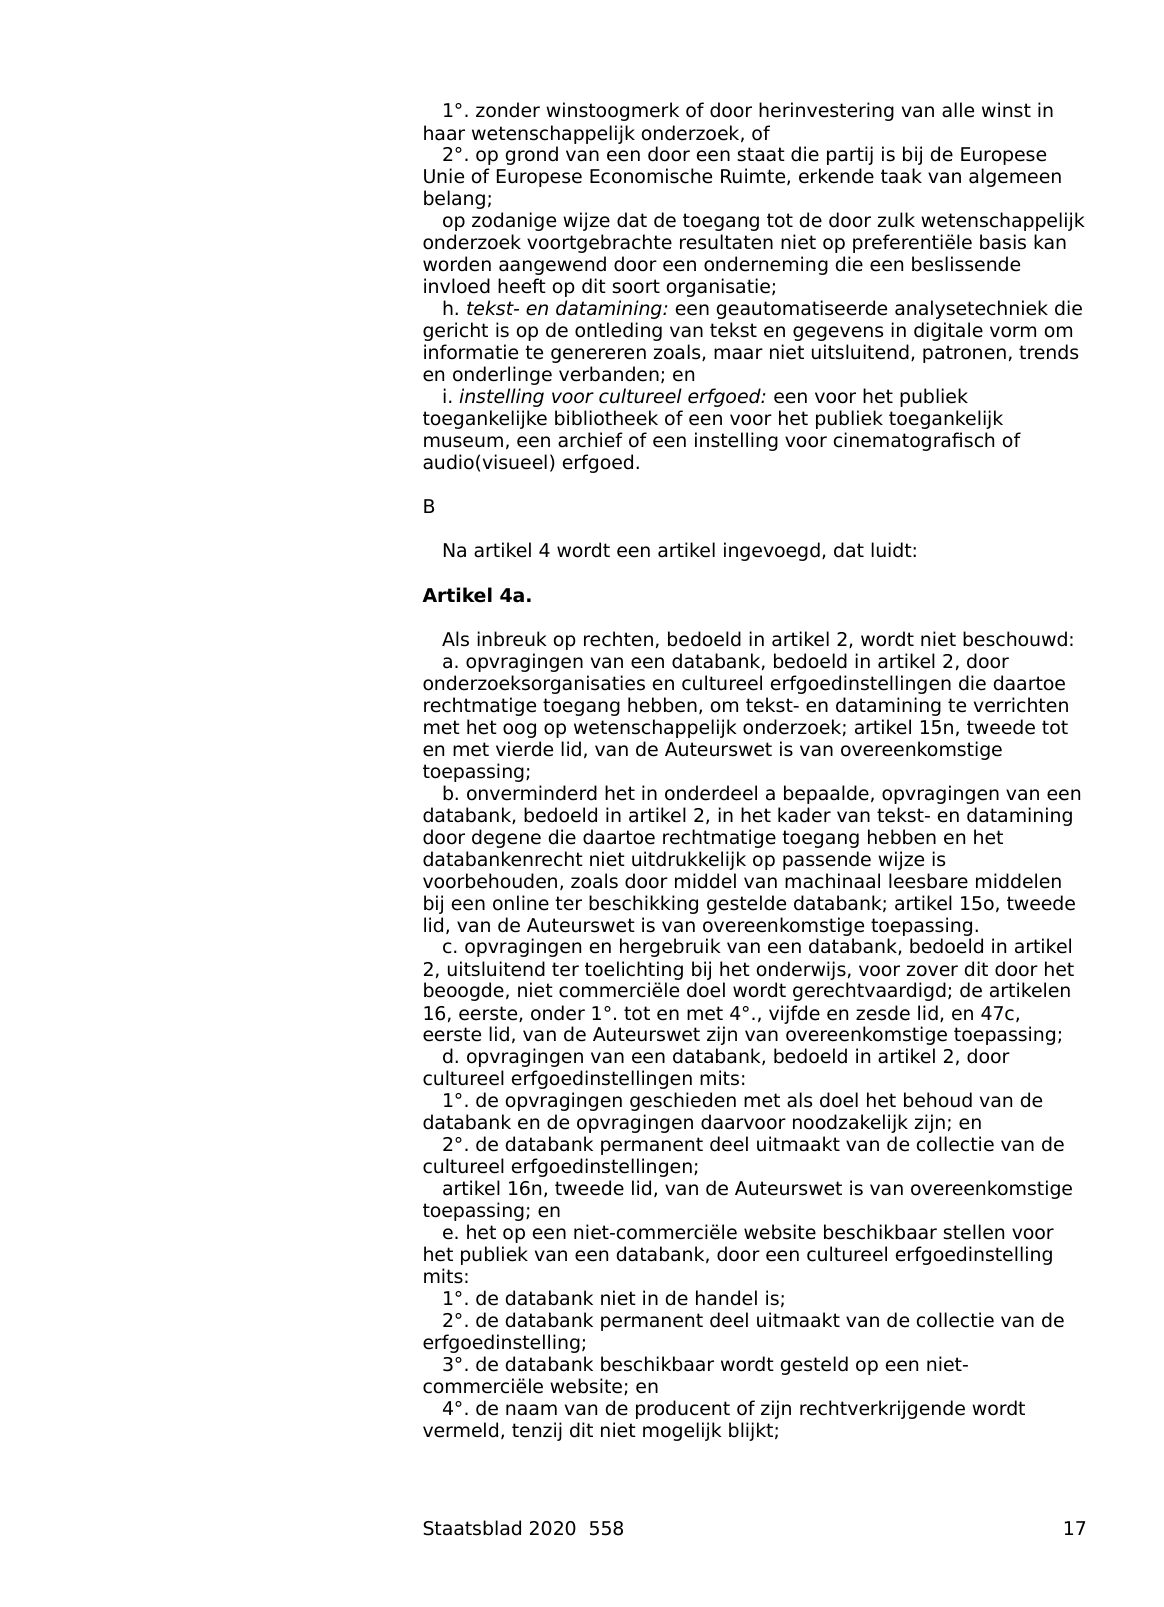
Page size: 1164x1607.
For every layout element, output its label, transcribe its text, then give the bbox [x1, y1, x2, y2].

text a. opvragingen van een databank, bedoeld in artikel 2, door onderzoeksorganisaties en cultureel erfgoedinstellingen die daartoe rechtmatige toegang hebben, om tekst- en datamining te verrichten met het oog op wetenschappelijk onderzoek; artikel 15n, tweede tot en met vierde lid, van de Auteurswet is van overeenkomstige toepassing; [422, 651, 1087, 783]
text h. tekst- en datamining: een geautomatiseerde analysetechniek die gericht is op de ontleding van tekst en gegevens in digitale vorm om informatie te genereren zoals, maar niet uitsluitend, patronen, trends en onderlinge verbanden; en [422, 298, 1087, 386]
text 2°. de databank permanent deel uitmaakt van de collectie van de erfgoedinstelling; [422, 1310, 1087, 1354]
text e. het op een niet-commerciële website beschikbaar stellen voor het publiek van een databank, door een cultureel erfgoedinstelling mits: [422, 1222, 1087, 1288]
text 2°. op grond van een door een staat die partij is bij de Europese Unie of Europese Economische Ruimte, erkende taak van algemeen belang; [422, 144, 1087, 210]
text i. instelling voor cultureel erfgoed: een voor het publiek toegankelijke bibliotheek of een voor het publiek toegankelijk museum, een archief of een instelling voor cinematografisch of audio(visueel) erfgoed. [422, 386, 1087, 474]
text Na artikel 4 wordt een artikel ingevoegd, dat luidt: [422, 540, 1087, 562]
subtitle Artikel 4a. [422, 584, 1087, 607]
text c. opvragingen en hergebruik van een databank, bedoeld in artikel 2, uitsluitend ter toelichting bij het onderwijs, voor zover dit door het beoogde, niet commerciële doel wordt gerechtvaardigd; de artikelen 16, eerste, onder 1°. tot en met 4°., vijfde en zesde lid, en 47c, eerste lid, van de Auteurswet zijn van overeenkomstige toepassing; [422, 936, 1087, 1046]
text B [422, 496, 1087, 518]
text 2°. de databank permanent deel uitmaakt van de collectie van de cultureel erfgoedinstellingen; [422, 1134, 1087, 1178]
text 1°. de opvragingen geschieden met als doel het behoud van de databank en de opvragingen daarvoor noodzakelijk zijn; en [422, 1090, 1087, 1134]
text 1°. zonder winstoogmerk of door herinvestering van alle winst in haar wetenschappelijk onderzoek, of [422, 100, 1087, 144]
text op zodanige wijze dat de toegang tot de door zulk wetenschappelijk onderzoek voortgebrachte resultaten niet op preferentiële basis kan worden aangewend door een onderneming die een beslissende invloed heeft op dit soort organisatie; [422, 210, 1087, 298]
text 3°. de databank beschikbaar wordt gesteld op een niet-commerciële website; en [422, 1354, 1087, 1398]
text Als inbreuk op rechten, bedoeld in artikel 2, wordt niet beschouwd: [422, 629, 1087, 651]
text 4°. de naam van de producent of zijn rechtverkrijgende wordt vermeld, tenzij dit niet mogelijk blijkt; [422, 1398, 1087, 1442]
text 1°. de databank niet in de handel is; [422, 1288, 1087, 1310]
text artikel 16n, tweede lid, van de Auteurswet is van overeenkomstige toepassing; en [422, 1178, 1087, 1222]
text b. onverminderd het in onderdeel a bepaalde, opvragingen van een databank, bedoeld in artikel 2, in het kader van tekst- en datamining door degene die daartoe rechtmatige toegang hebben en het databankenrecht niet uitdrukkelijk op passende wijze is voorbehouden, zoals door middel van machinaal leesbare middelen bij een online ter beschikking gestelde databank; artikel 15o, tweede lid, van de Auteurswet is van overeenkomstige toepassing. [422, 783, 1087, 936]
text d. opvragingen van een databank, bedoeld in artikel 2, door cultureel erfgoedinstellingen mits: [422, 1046, 1087, 1090]
